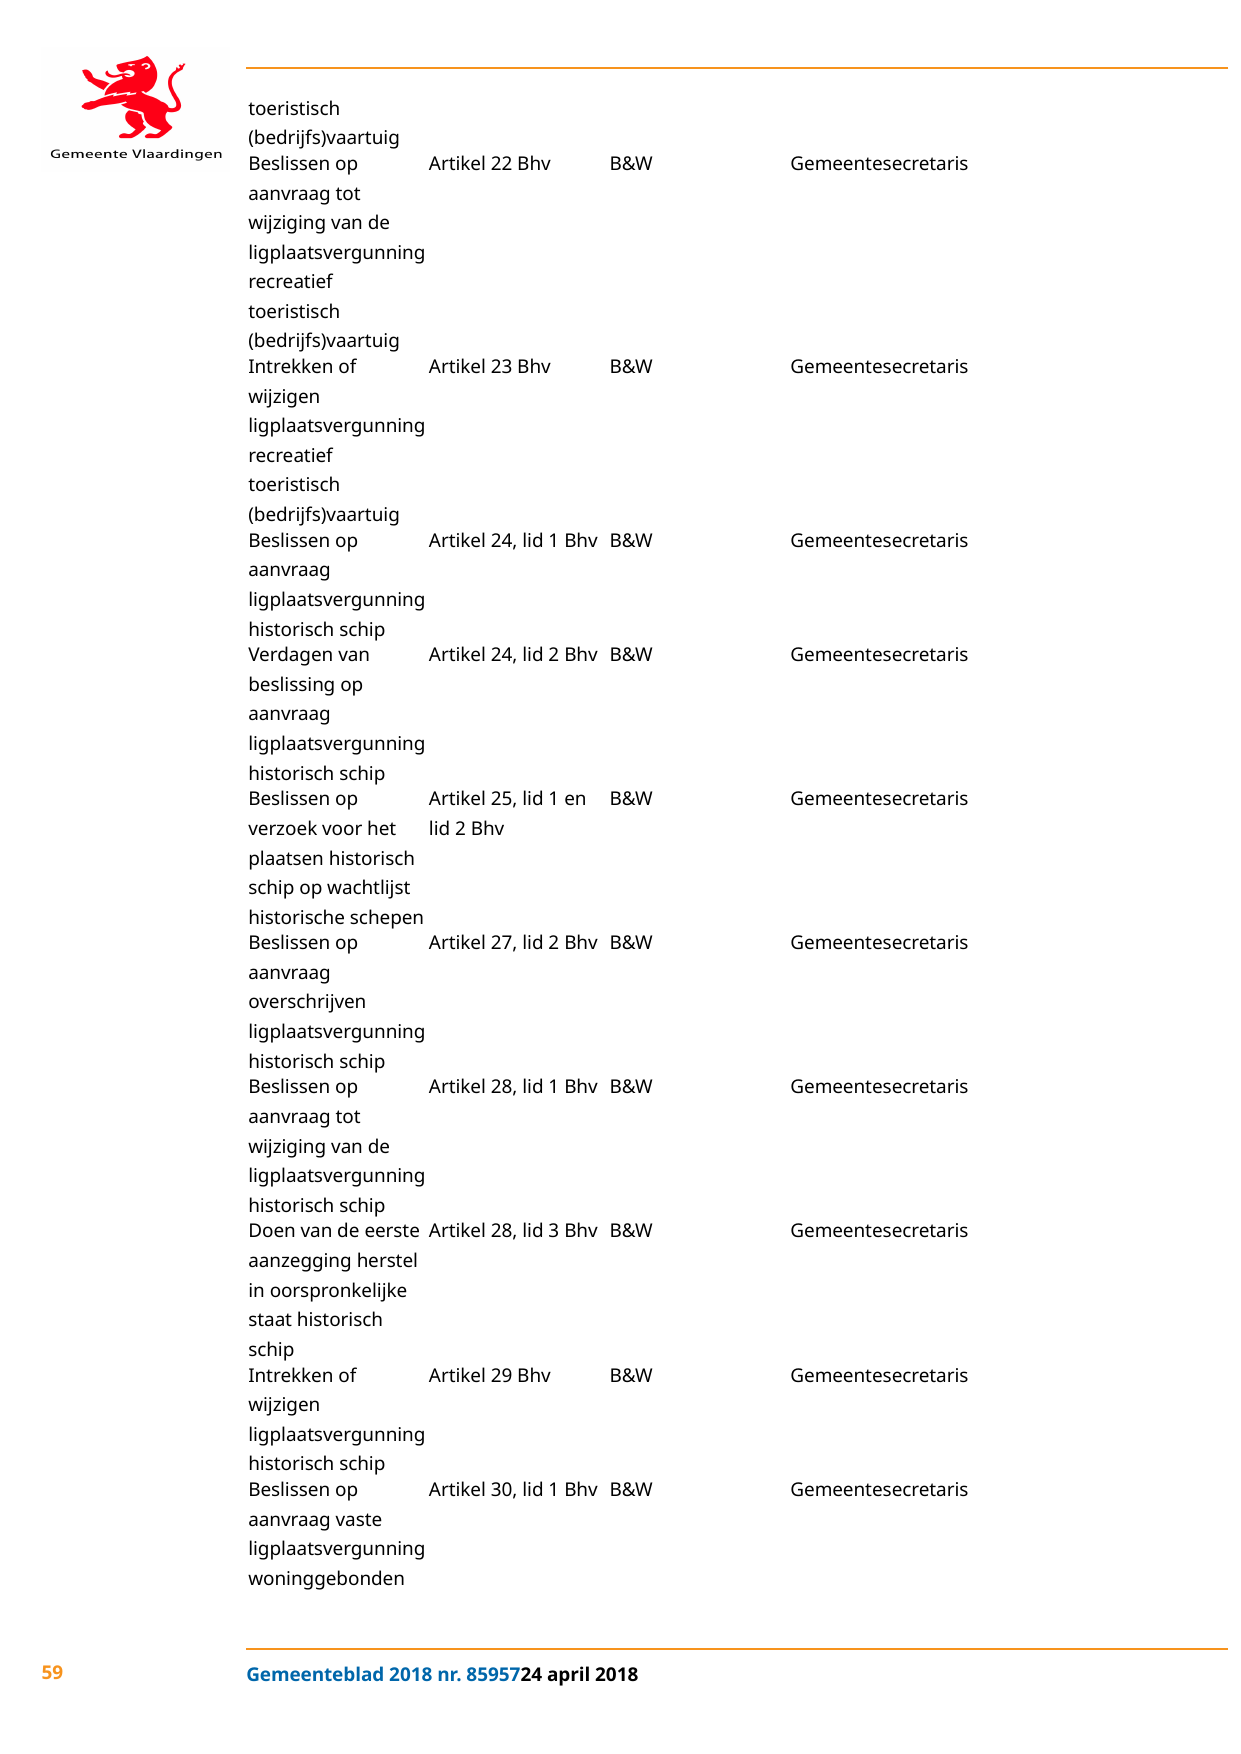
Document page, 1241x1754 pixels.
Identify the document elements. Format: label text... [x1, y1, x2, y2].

table_cell B&W [609, 930, 790, 1074]
table_cell B&W [609, 1074, 790, 1218]
table_cell Artikel 23 Bhv [429, 353, 609, 527]
table_cell [790, 95, 971, 150]
table_cell [971, 527, 1152, 641]
table_cell Artikel 30, lid 1 Bhv [429, 1476, 609, 1591]
table_cell toeristisch (bedrijfs)vaartuig [248, 95, 429, 150]
table_cell Gemeentesecretaris [790, 1074, 971, 1218]
table_cell B&W [609, 353, 790, 527]
table_cell Artikel 27, lid 2 Bhv [429, 930, 609, 1074]
table_cell Artikel 24, lid 1 Bhv [429, 527, 609, 641]
table_cell Beslissen op verzoek voor het plaatsen historisch schip op wachtlijst historische schepen [248, 786, 429, 929]
table_cell Gemeentesecretaris [790, 930, 971, 1074]
table_cell Beslissen op aanvraag overschrijven ligplaatsvergunning historisch schip [248, 930, 429, 1074]
table_cell Gemeentesecretaris [790, 641, 971, 786]
table_cell Gemeentesecretaris [790, 786, 971, 929]
table_cell B&W [609, 786, 790, 929]
table_cell Gemeentesecretaris [790, 353, 971, 527]
table_cell Gemeentesecretaris [790, 1476, 971, 1591]
table_cell Beslissen op aanvraag ligplaatsvergunning historisch schip [248, 527, 429, 641]
table_cell [971, 1074, 1152, 1218]
table_cell Artikel 29 Bhv [429, 1362, 609, 1476]
table_cell B&W [609, 150, 790, 353]
table_cell Gemeentesecretaris [790, 1362, 971, 1476]
table_cell [609, 95, 790, 150]
table_cell Artikel 22 Bhv [429, 150, 609, 353]
table_cell Gemeentesecretaris [790, 150, 971, 353]
table_cell [971, 641, 1152, 786]
table_cell [971, 1362, 1152, 1476]
table_cell [971, 786, 1152, 929]
table_cell B&W [609, 1362, 790, 1476]
table_cell Beslissen op aanvraag tot wijziging van de ligplaatsvergunning historisch schip [248, 1074, 429, 1218]
table_cell [971, 95, 1152, 150]
table_cell Gemeentesecretaris [790, 1218, 971, 1362]
table_cell Verdagen van beslissing op aanvraag ligplaatsvergunning historisch schip [248, 641, 429, 786]
table_cell [971, 1218, 1152, 1362]
table_cell Artikel 24, lid 2 Bhv [429, 641, 609, 786]
table_cell B&W [609, 527, 790, 641]
table_cell [971, 1476, 1152, 1591]
table_cell Intrekken of wijzigen ligplaatsvergunning recreatief toeristisch (bedrijfs)vaartuig [248, 353, 429, 527]
picture [41, 47, 231, 172]
table_cell [429, 95, 609, 150]
table_cell B&W [609, 1476, 790, 1591]
table_cell [971, 353, 1152, 527]
table_cell Gemeentesecretaris [790, 527, 971, 641]
table_cell [971, 150, 1152, 353]
table_cell Artikel 28, lid 3 Bhv [429, 1218, 609, 1362]
table_cell Intrekken of wijzigen ligplaatsvergunning historisch schip [248, 1362, 429, 1476]
table_cell Artikel 28, lid 1 Bhv [429, 1074, 609, 1218]
table_cell Beslissen op aanvraag vaste ligplaatsvergunning woninggebonden [248, 1476, 429, 1591]
table_cell B&W [609, 641, 790, 786]
table_cell Beslissen op aanvraag tot wijziging van de ligplaatsvergunning recreatief toeristisch (bedrijfs)vaartuig [248, 150, 429, 353]
table_cell Doen van de eerste aanzegging herstel in oorspronkelijke staat historisch schip [248, 1218, 429, 1362]
table_cell Artikel 25, lid 1 en lid 2 Bhv [429, 786, 609, 929]
table_cell B&W [609, 1218, 790, 1362]
table_cell [971, 930, 1152, 1074]
